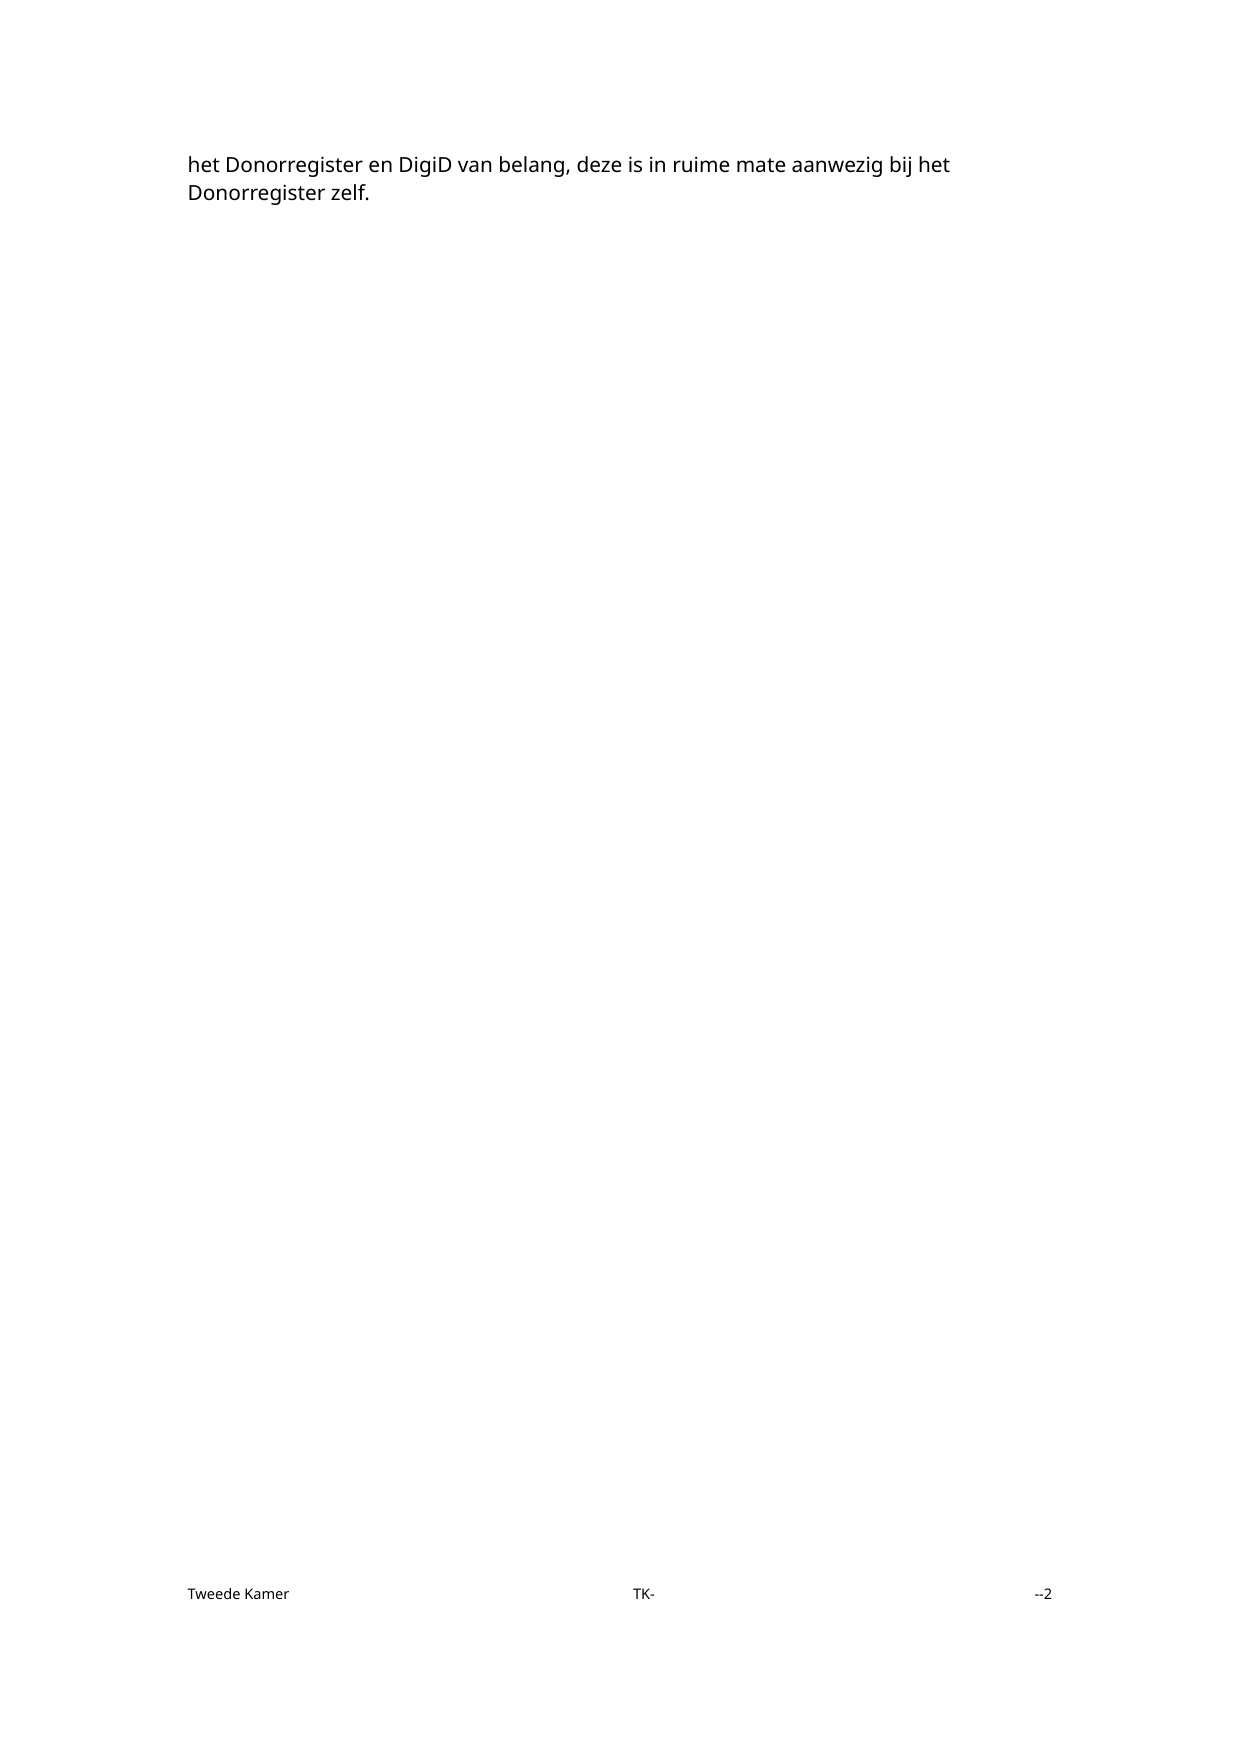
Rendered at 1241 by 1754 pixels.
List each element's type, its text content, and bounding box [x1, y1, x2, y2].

text het Donorregister en DigiD van belang, deze is in ruime mate aanwezig bij het Donorregister zelf. [187, 150, 1053, 207]
